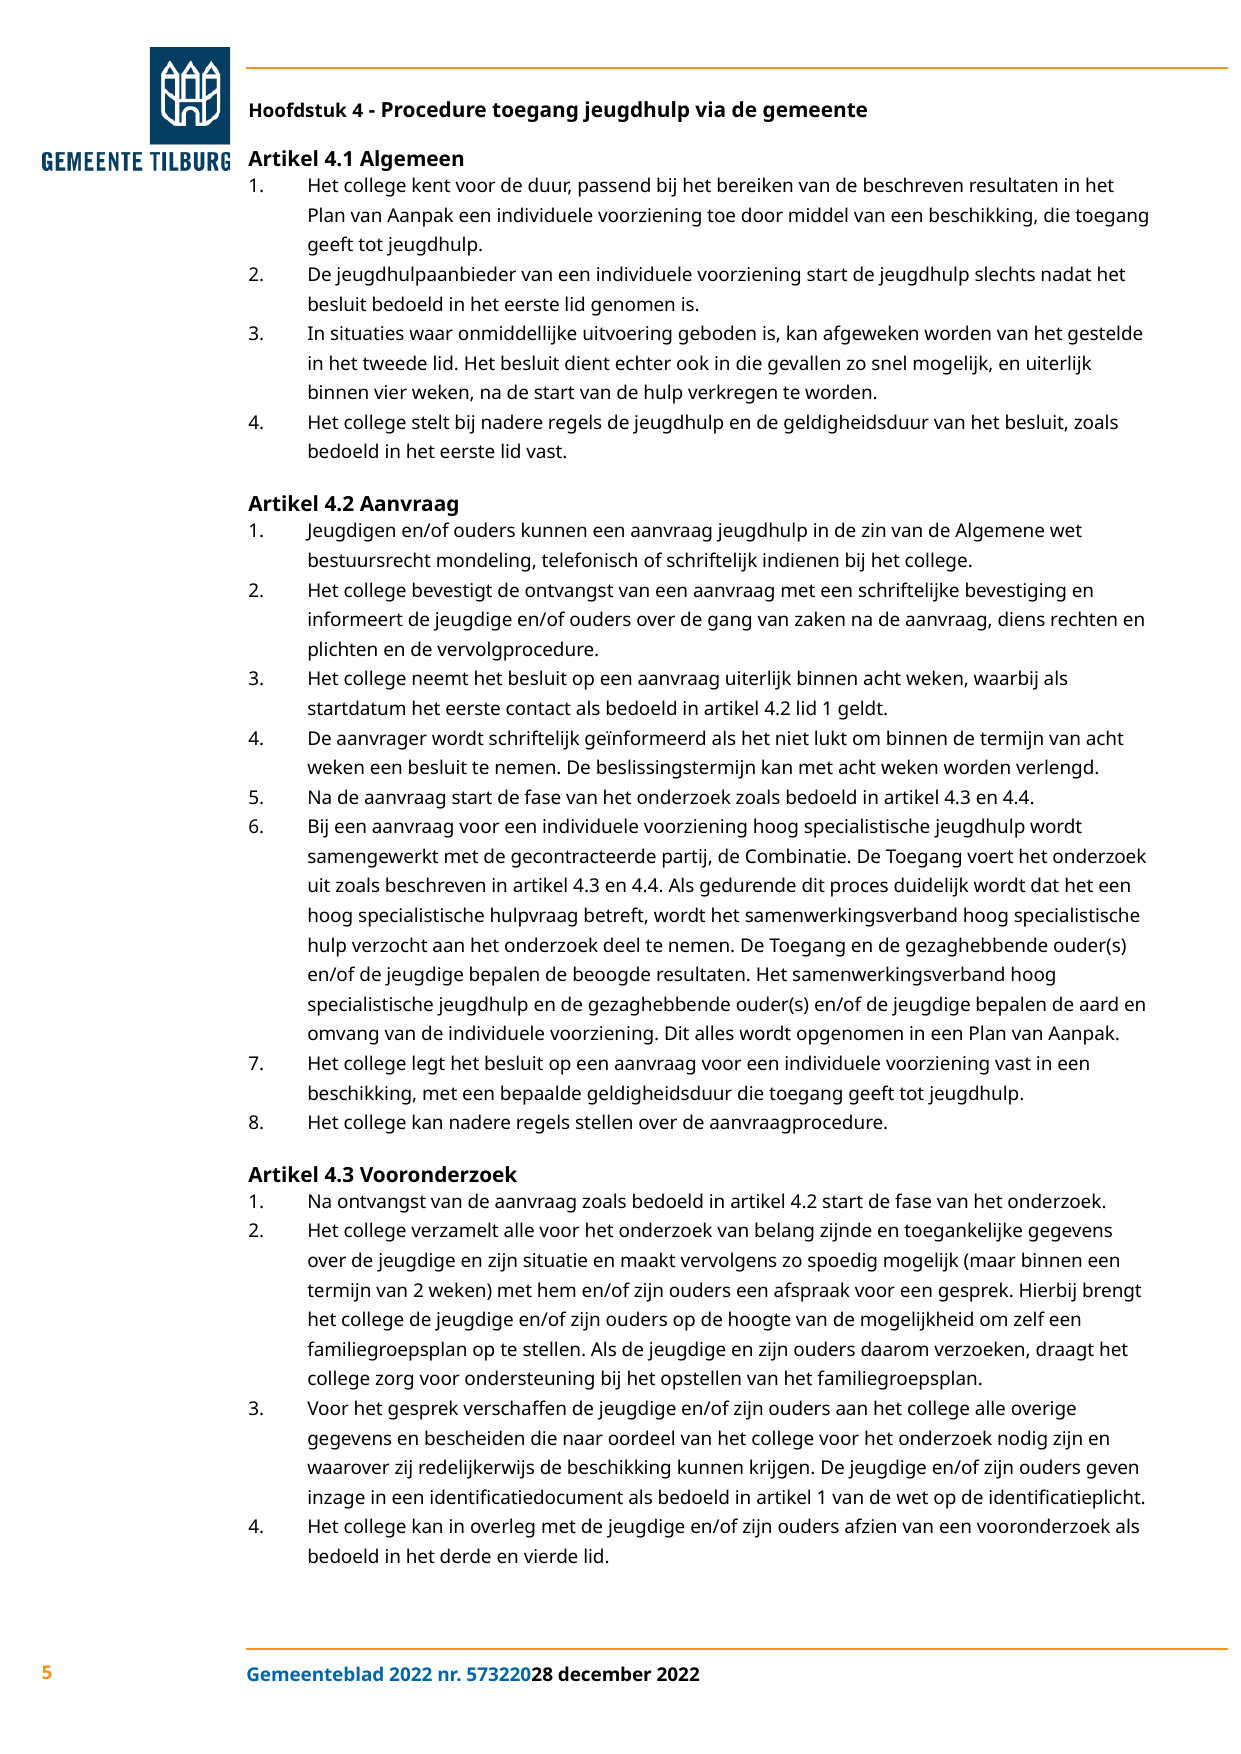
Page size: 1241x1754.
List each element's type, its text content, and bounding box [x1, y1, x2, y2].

list Het college kan nadere regels stellen over de aanvraagprocedure. [248, 1109, 1152, 1135]
list Het college legt het besluit op een aanvraag voor een individuele voorziening vast in een beschikking, met een bepaalde geldigheidsduur die toegang geeft tot jeugdhulp. [248, 1050, 1152, 1105]
list Het college neemt het besluit op een aanvraag uiterlijk binnen acht weken, waarbij als startdatum het eerste contact als bedoeld in artikel 4.2 lid 1 geldt. [248, 666, 1152, 721]
list In situaties waar onmiddellijke uitvoering geboden is, kan afgeweken worden van het gestelde in het tweede lid. Het besluit dient echter ook in die gevallen zo snel mogelijk, en uiterlijk binnen vier weken, na de start van de hulp verkregen te worden. [248, 320, 1152, 405]
list Na ontvangst van de aanvraag zoals bedoeld in artikel 4.2 start de fase van het onderzoek. [248, 1188, 1152, 1214]
list Na de aanvraag start de fase van het onderzoek zoals bedoeld in artikel 4.3 en 4.4. [248, 784, 1152, 809]
text Artikel 4.1 Algemeen [248, 144, 1152, 172]
text Artikel 4.2 Aanvraag [248, 489, 1152, 518]
list De jeugdhulpaanbieder van een individuele voorziening start de jeugdhulp slechts nadat het besluit bedoeld in het eerste lid genomen is. [248, 261, 1152, 317]
list Het college kent voor de duur, passend bij het bereiken van de beschreven resultaten in het Plan van Aanpak een individuele voorziening toe door middel van een beschikking, die toegang geeft tot jeugdhulp. [248, 172, 1152, 257]
text Hoofdstuk 4 - Procedure toegang jeugdhulp via de gemeente [248, 95, 1152, 123]
list Voor het gesprek verschaffen de jeugdige en/of zijn ouders aan het college alle overige gegevens en bescheiden die naar oordeel van het college voor het onderzoek nodig zijn en waarover zij redelijkerwijs de beschikking kunnen krijgen. De jeugdige en/of zijn ouders geven inzage in een identificatiedocument als bedoeld in artikel 1 van de wet op de identificatieplicht. [248, 1395, 1152, 1510]
text Artikel 4.3 Vooronderzoek [248, 1160, 1152, 1188]
list Het college kan in overleg met de jeugdige en/of zijn ouders afzien van een vooronderzoek als bedoeld in het derde en vierde lid. [248, 1513, 1152, 1569]
list Bij een aanvraag voor een individuele voorziening hoog specialistische jeugdhulp wordt samengewerkt met de gecontracteerde partij, de Combinatie. De Toegang voert het onderzoek uit zoals beschreven in artikel 4.3 en 4.4. Als gedurende dit proces duidelijk wordt dat het een hoog specialistische hulpvraag betreft, wordt het samenwerkingsverband hoog specialistische hulp verzocht aan het onderzoek deel te nemen. De Toegang en de gezaghebbende ouder(s) en/of de jeugdige bepalen de beoogde resultaten. Het samenwerkingsverband hoog specialistische jeugdhulp en de gezaghebbende ouder(s) en/of de jeugdige bepalen de aard en omvang van de individuele voorziening. Dit alles wordt opgenomen in een Plan van Aanpak. [248, 813, 1152, 1046]
list Het college stelt bij nadere regels de jeugdhulp en de geldigheidsduur van het besluit, zoals bedoeld in het eerste lid vast. [248, 409, 1152, 464]
list Jeugdigen en/of ouders kunnen een aanvraag jeugdhulp in de zin van de Algemene wet bestuursrecht mondeling, telefonisch of schriftelijk indienen bij het college. [248, 518, 1152, 573]
list De aanvrager wordt schriftelijk geïnformeerd als het niet lukt om binnen de termijn van acht weken een besluit te nemen. De beslissingstermijn kan met acht weken worden verlengd. [248, 725, 1152, 780]
list Het college bevestigt de ontvangst van een aanvraag met een schriftelijke bevestiging en informeert de jeugdige en/of ouders over de gang van zaken na de aanvraag, diens rechten en plichten en de vervolgprocedure. [248, 577, 1152, 662]
list Het college verzamelt alle voor het onderzoek van belang zijnde en toegankelijke gegevens over de jeugdige en zijn situatie en maakt vervolgens zo spoedig mogelijk (maar binnen een termijn van 2 weken) met hem en/of zijn ouders een afspraak voor een gesprek. Hierbij brengt het college de jeugdige en/of zijn ouders op de hoogte van de mogelijkheid om zelf een familiegroepsplan op te stellen. Als de jeugdige en zijn ouders daarom verzoeken, draagt het college zorg voor ondersteuning bij het opstellen van het familiegroepsplan. [248, 1218, 1152, 1391]
picture [41, 47, 231, 172]
